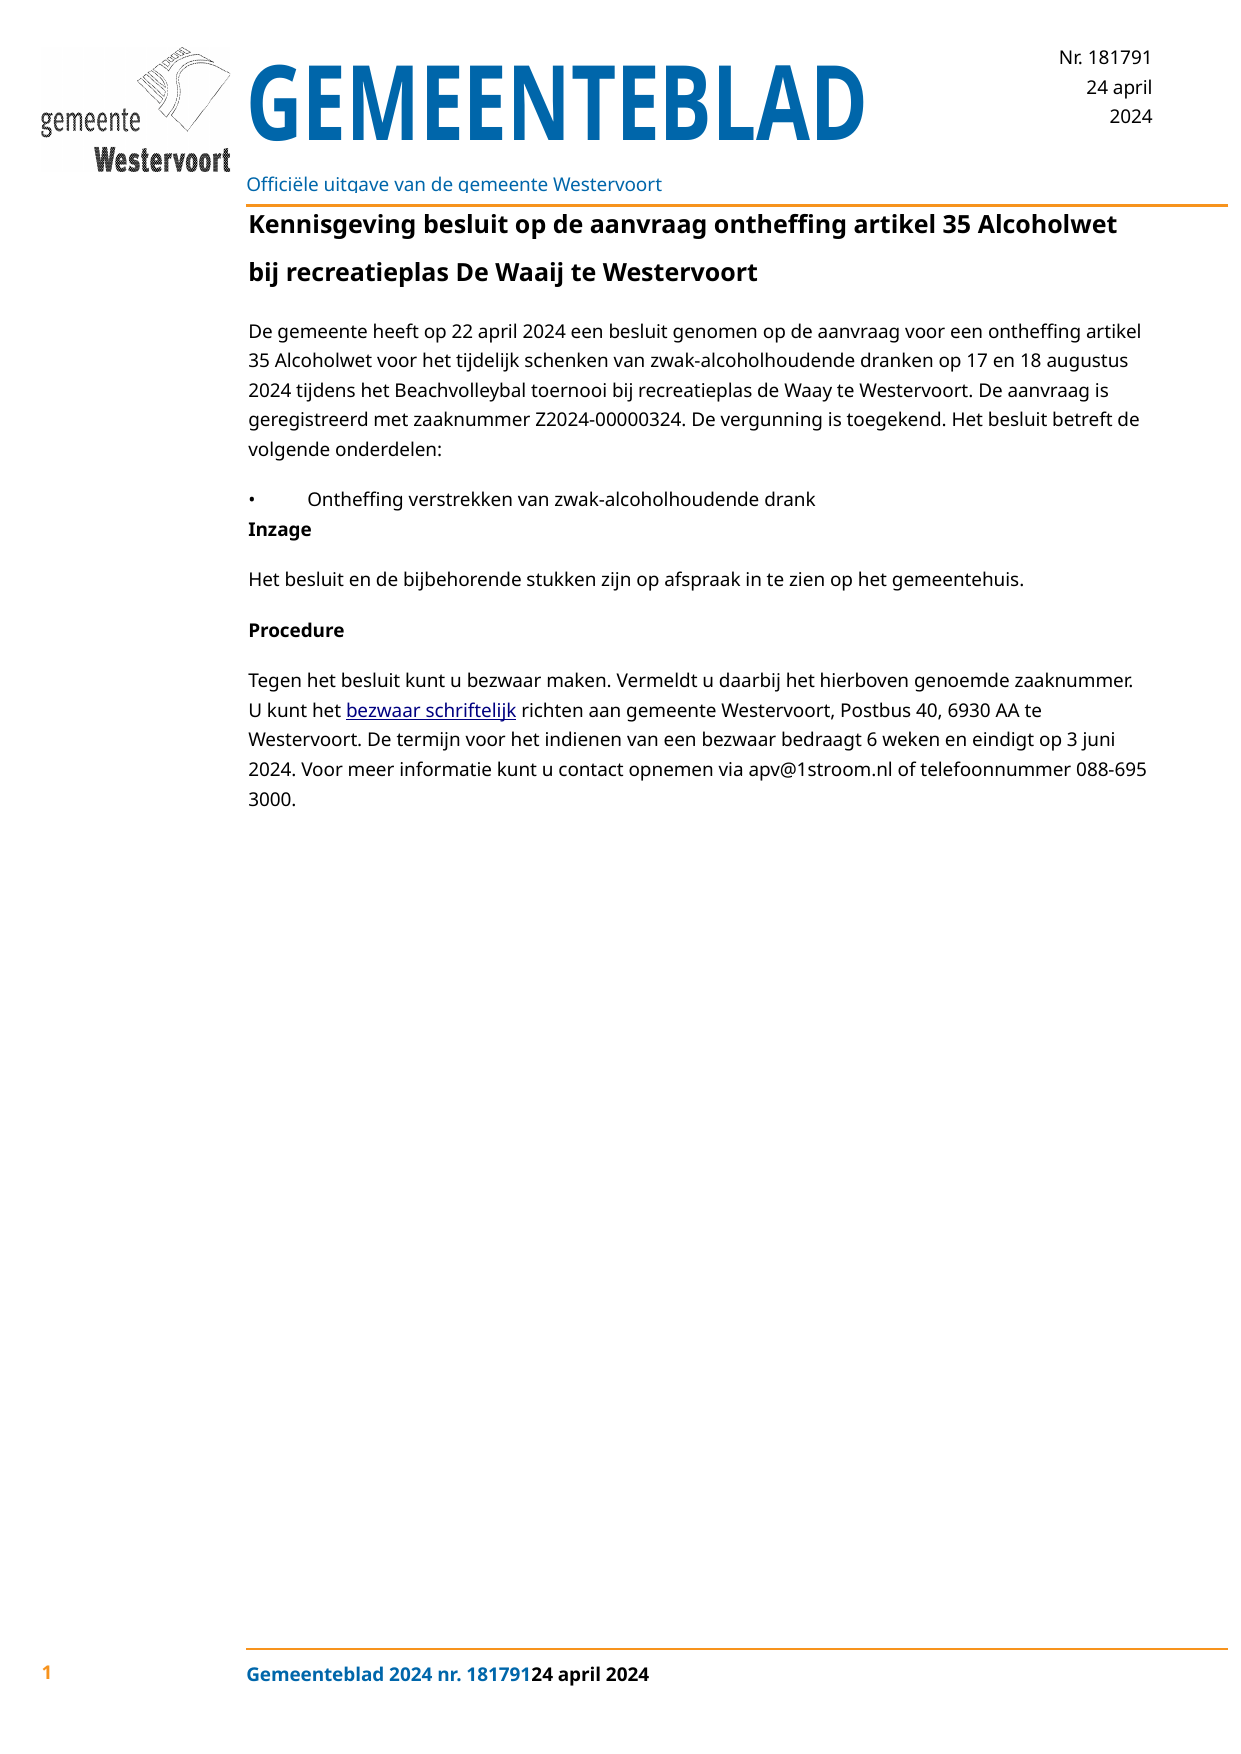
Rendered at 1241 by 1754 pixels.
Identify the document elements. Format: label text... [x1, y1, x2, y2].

text Tegen het besluit kunt u bezwaar maken. Vermeldt u daarbij het hierboven genoemde zaaknummer. U kunt het bezwaar schriftelijk richten aan gemeente Westervoort, Postbus 40, 6930 AA te Westervoort. De termijn voor het indienen van een bezwaar bedraagt 6 weken en eindigt op 3 juni 2024. Voor meer informatie kunt u contact opnemen via apv@1stroom.nl of telefoonnummer 088-695 3000. [248, 667, 1152, 812]
text Inzage [248, 516, 1152, 542]
list Ontheffing verstrekken van zwak-alcoholhoudende drank [248, 487, 1152, 512]
text Procedure [248, 617, 1152, 643]
text Kennisgeving besluit op de aanvraag ontheffing artikel 35 Alcoholwet bij recreatieplas De Waaij te Westervoort [248, 207, 1152, 288]
picture [41, 47, 231, 172]
text Het besluit en de bijbehorende stukken zijn op afspraak in te zien op het gemeentehuis. [248, 567, 1152, 592]
text De gemeente heeft op 22 april 2024 een besluit genomen op de aanvraag voor een ontheffing artikel 35 Alcoholwet voor het tijdelijk schenken van zwak-alcoholhoudende dranken op 17 en 18 augustus 2024 tijdens het Beachvolleybal toernooi bij recreatieplas de Waay te Westervoort. De aanvraag is geregistreerd met zaaknummer Z2024-00000324. De vergunning is toegekend. Het besluit betreft de volgende onderdelen: [248, 318, 1152, 462]
